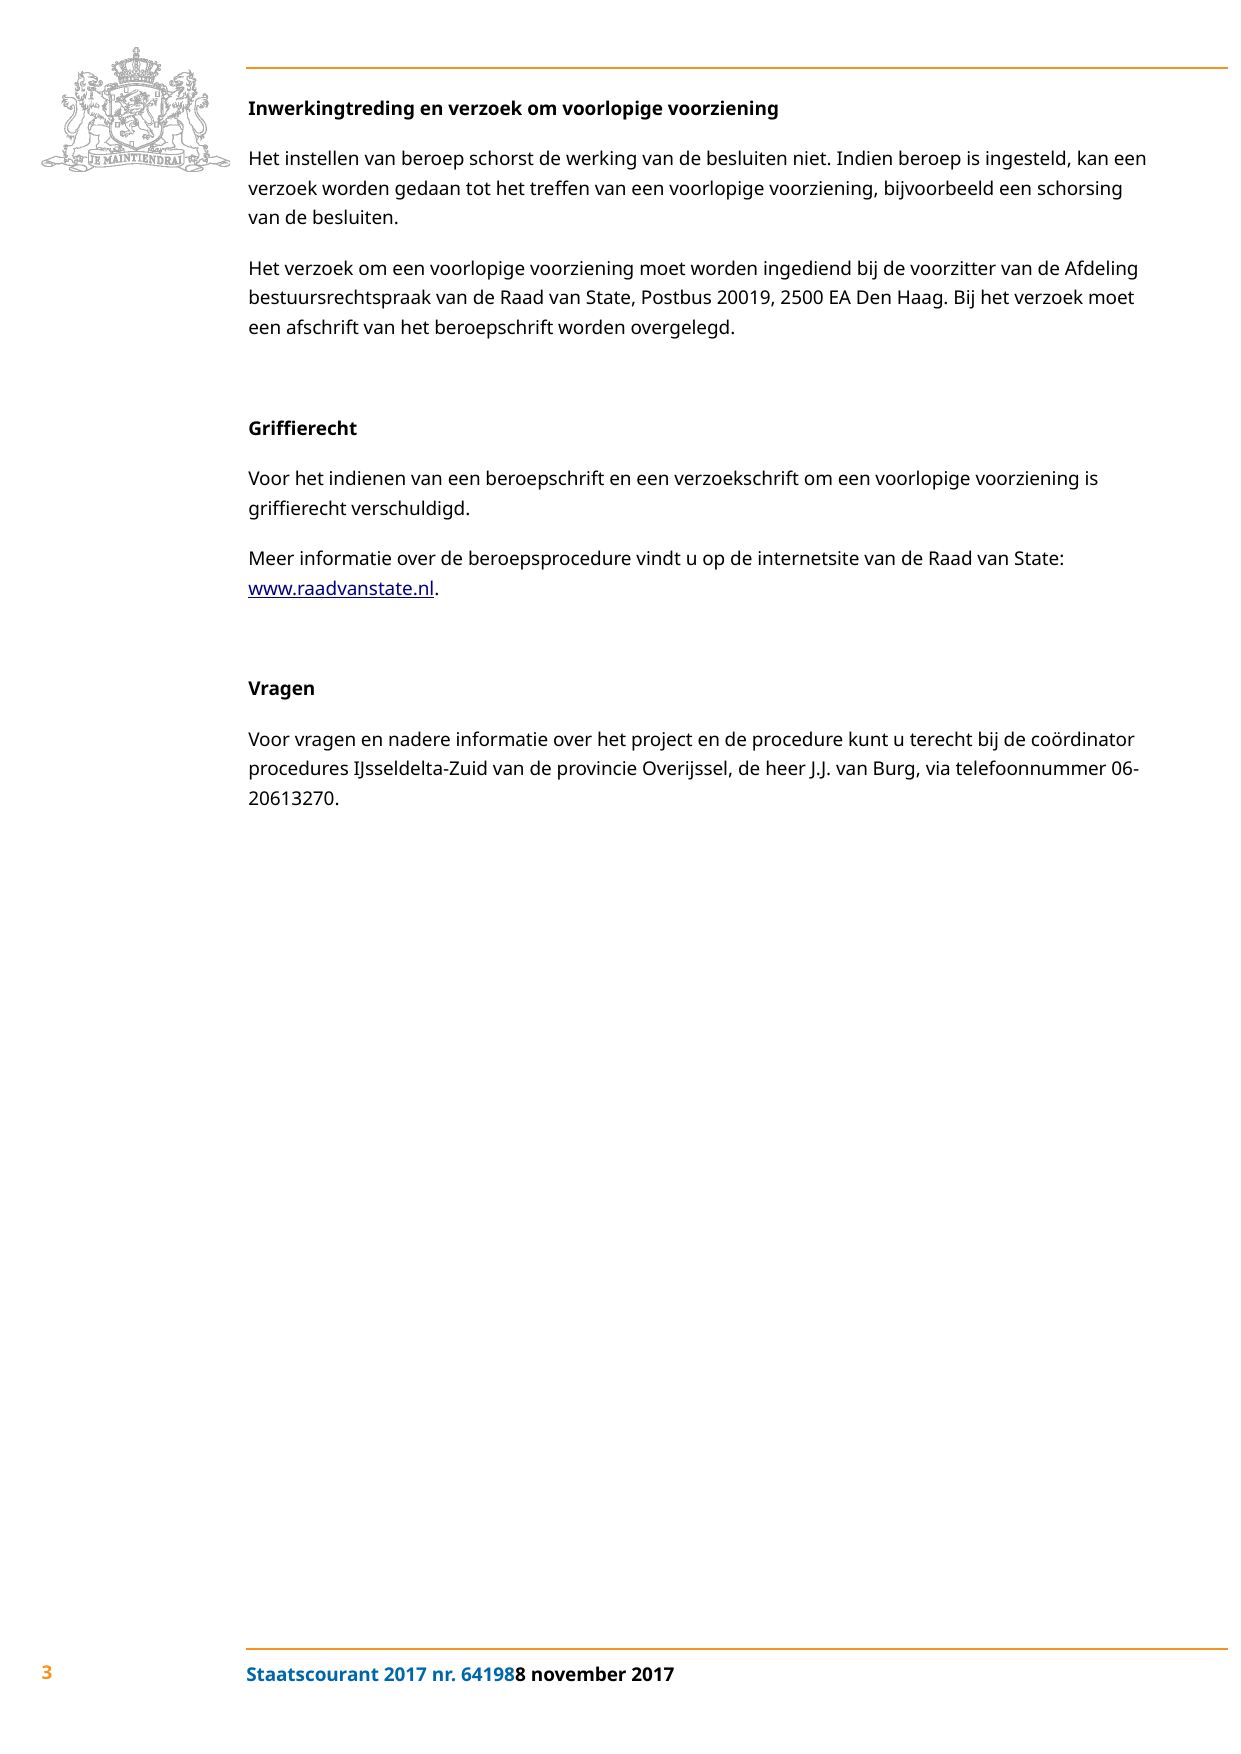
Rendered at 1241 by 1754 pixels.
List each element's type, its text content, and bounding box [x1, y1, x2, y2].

text Voor vragen en nadere informatie over het project en de procedure kunt u terecht bij de coördinator procedures IJsseldelta-Zuid van de provincie Overijssel, de heer J.J. van Burg, via telefoonnummer 06-20613270. [248, 726, 1152, 811]
text Meer informatie over de beroepsprocedure vindt u op de internetsite van de Raad van State: www.raadvanstate.nl. [248, 545, 1152, 601]
text Inwerkingtreding en verzoek om voorlopige voorziening [248, 95, 1152, 121]
text Griffierecht [248, 415, 1152, 441]
text Voor het indienen van een beroepschrift en een verzoekschrift om een voorlopige voorziening is griffierecht verschuldigd. [248, 465, 1152, 521]
text Het instellen van beroep schorst de werking van de besluiten niet. Indien beroep is ingesteld, kan een verzoek worden gedaan tot het treffen van een voorlopige voorziening, bijvoorbeeld een schorsing van de besluiten. [248, 145, 1152, 230]
text Vragen [248, 676, 1152, 701]
text Het verzoek om een voorlopige voorziening moet worden ingediend bij de voorzitter van de Afdeling bestuursrechtspraak van de Raad van State, Postbus 20019, 2500 EA Den Haag. Bij het verzoek moet een afschrift van het beroepschrift worden overgelegd. [248, 255, 1152, 340]
picture [41, 47, 231, 172]
